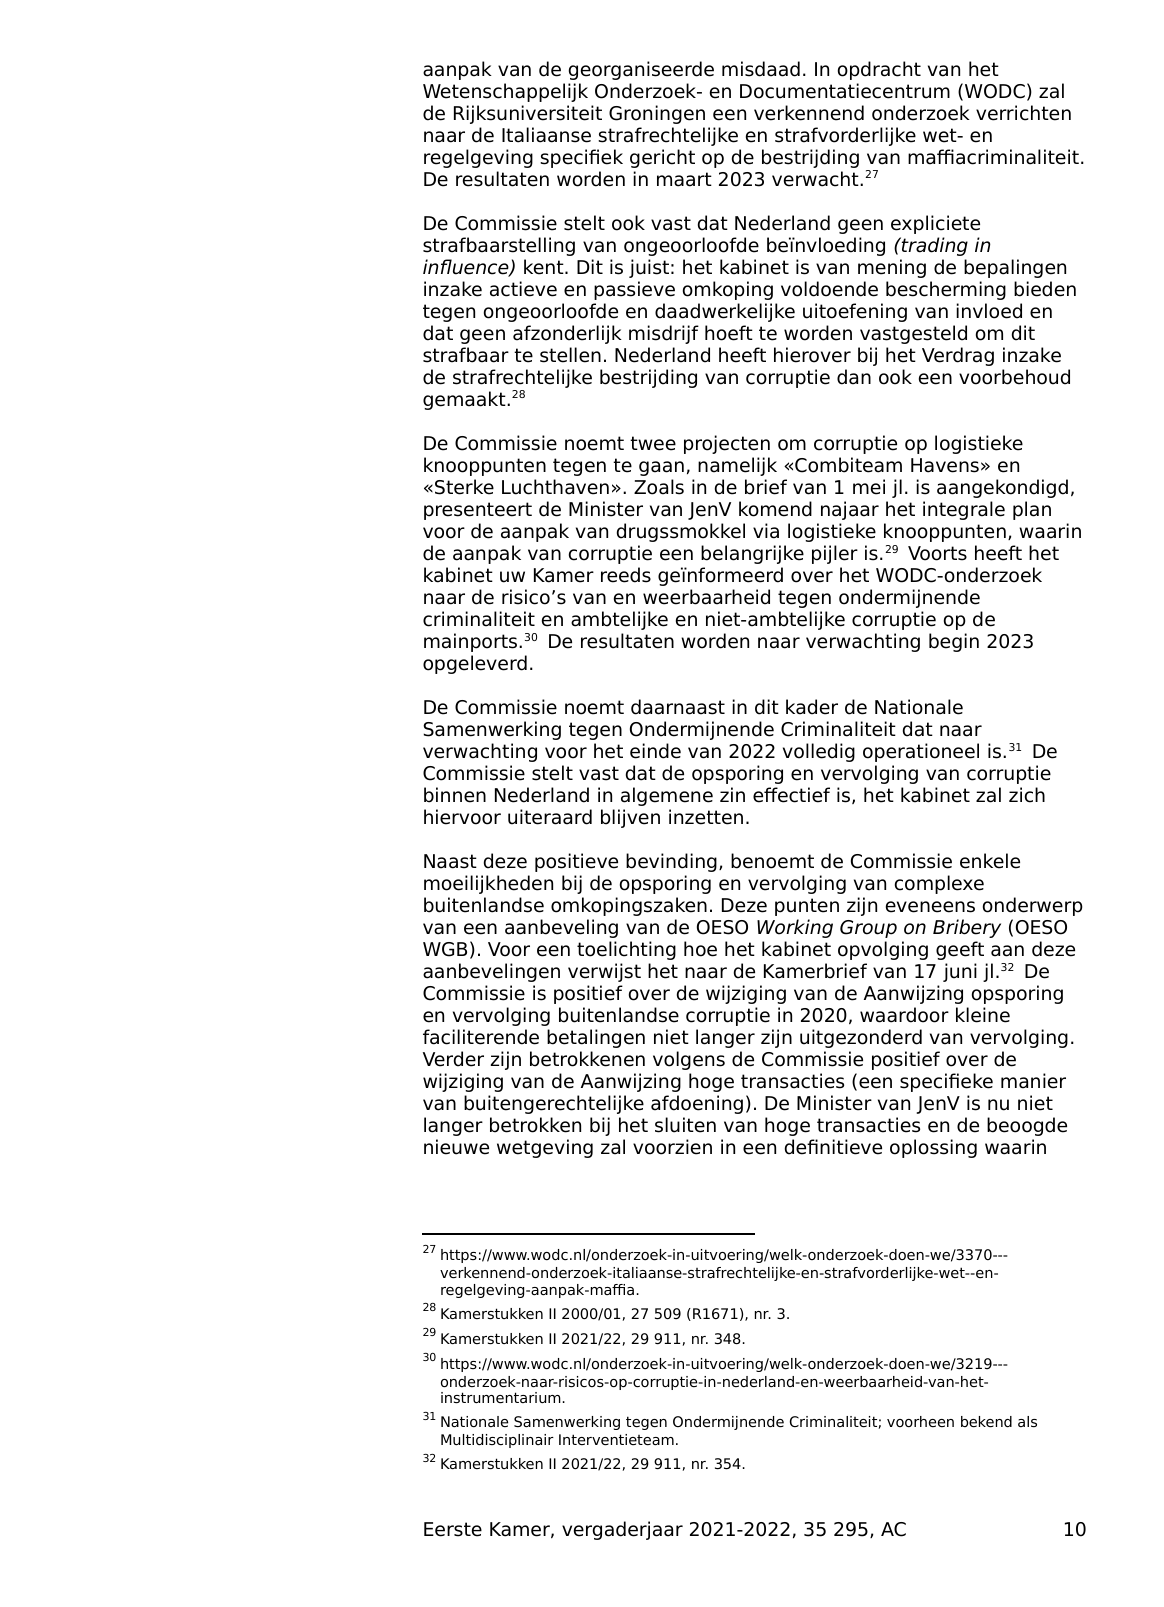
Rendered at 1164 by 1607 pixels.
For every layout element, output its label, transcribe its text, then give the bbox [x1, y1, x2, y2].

text De Commissie noemt daarnaast in dit kader de Nationale Samenwerking tegen Ondermijnende Criminaliteit dat naar verwachting voor het einde van 2022 volledig operationeel is. De Commissie stelt vast dat de opsporing en vervolging van corruptie binnen Nederland in algemene zin effectief is, het kabinet zal zich hiervoor uiteraard blijven inzetten. [422, 697, 1087, 829]
text Kamerstukken II 2021/22, 29 911, nr. 354. [422, 1452, 1087, 1474]
text Naast deze positieve bevinding, benoemt de Commissie enkele moeilijkheden bij de opsporing en vervolging van complexe buitenlandse omkopingszaken. Deze punten zijn eveneens onderwerp van een aanbeveling van de OESO Working Group on Bribery (OESO WGB). Voor een toelichting hoe het kabinet opvolging geeft aan deze aanbevelingen verwijst het naar de Kamerbrief van 17 juni jl. De Commissie is positief over de wijziging van de Aanwijzing opsporing en vervolging buitenlandse corruptie in 2020, waardoor kleine faciliterende betalingen niet langer zijn uitgezonderd van vervolging. Verder zijn betrokkenen volgens de Commissie positief over de wijziging van de Aanwijzing hoge transacties (een specifieke manier van buitengerechtelijke afdoening). De Minister van JenV is nu niet langer betrokken bij het sluiten van hoge transacties en de beoogde nieuwe wetgeving zal voorzien in een definitieve oplossing waarin [422, 851, 1087, 1159]
text https://www.wodc.nl/onderzoek-in-uitvoering/welk-onderzoek-doen-we/3370---verkennend-onderzoek-italiaanse-strafrechtelijke-en-strafvorderlijke-wet--en-regelgeving-aanpak-maffia. [422, 1243, 1087, 1299]
text Kamerstukken II 2021/22, 29 911, nr. 348. [422, 1327, 1087, 1349]
text De Commissie stelt ook vast dat Nederland geen expliciete strafbaarstelling van ongeoorloofde beïnvloeding (trading in influence) kent. Dit is juist: het kabinet is van mening de bepalingen inzake actieve en passieve omkoping voldoende bescherming bieden tegen ongeoorloofde en daadwerkelijke uitoefening van invloed en dat geen afzonderlijk misdrijf hoeft te worden vastgesteld om dit strafbaar te stellen. Nederland heeft hierover bij het Verdrag inzake de strafrechtelijke bestrijding van corruptie dan ook een voorbehoud gemaakt. [422, 213, 1087, 411]
text Nationale Samenwerking tegen Ondermijnende Criminaliteit; voorheen bekend als Multidisciplinair Interventieteam. [422, 1410, 1087, 1449]
text De Commissie noemt twee projecten om corruptie op logistieke knooppunten tegen te gaan, namelijk «Combiteam Havens» en «Sterke Luchthaven». Zoals in de brief van 1 mei jl. is aangekondigd, presenteert de Minister van JenV komend najaar het integrale plan voor de aanpak van drugssmokkel via logistieke knooppunten, waarin de aanpak van corruptie een belangrijke pijler is. Voorts heeft het kabinet uw Kamer reeds geïnformeerd over het WODC-onderzoek naar de risico’s van en weerbaarheid tegen ondermijnende criminaliteit en ambtelijke en niet-ambtelijke corruptie op de mainports. De resultaten worden naar verwachting begin 2023 opgeleverd. [422, 433, 1087, 675]
text aanpak van de georganiseerde misdaad. In opdracht van het Wetenschappelijk Onderzoek- en Documentatiecentrum (WODC) zal de Rijksuniversiteit Groningen een verkennend onderzoek verrichten naar de Italiaanse strafrechtelijke en strafvorderlijke wet- en regelgeving specifiek gericht op de bestrijding van maffiacriminaliteit. De resultaten worden in maart 2023 verwacht. [422, 59, 1087, 191]
text https://www.wodc.nl/onderzoek-in-uitvoering/welk-onderzoek-doen-we/3219---onderzoek-naar-risicos-op-corruptie-in-nederland-en-weerbaarheid-van-het-instrumentarium. [422, 1352, 1087, 1407]
text Kamerstukken II 2000/01, 27 509 (R1671), nr. 3. [422, 1302, 1087, 1324]
